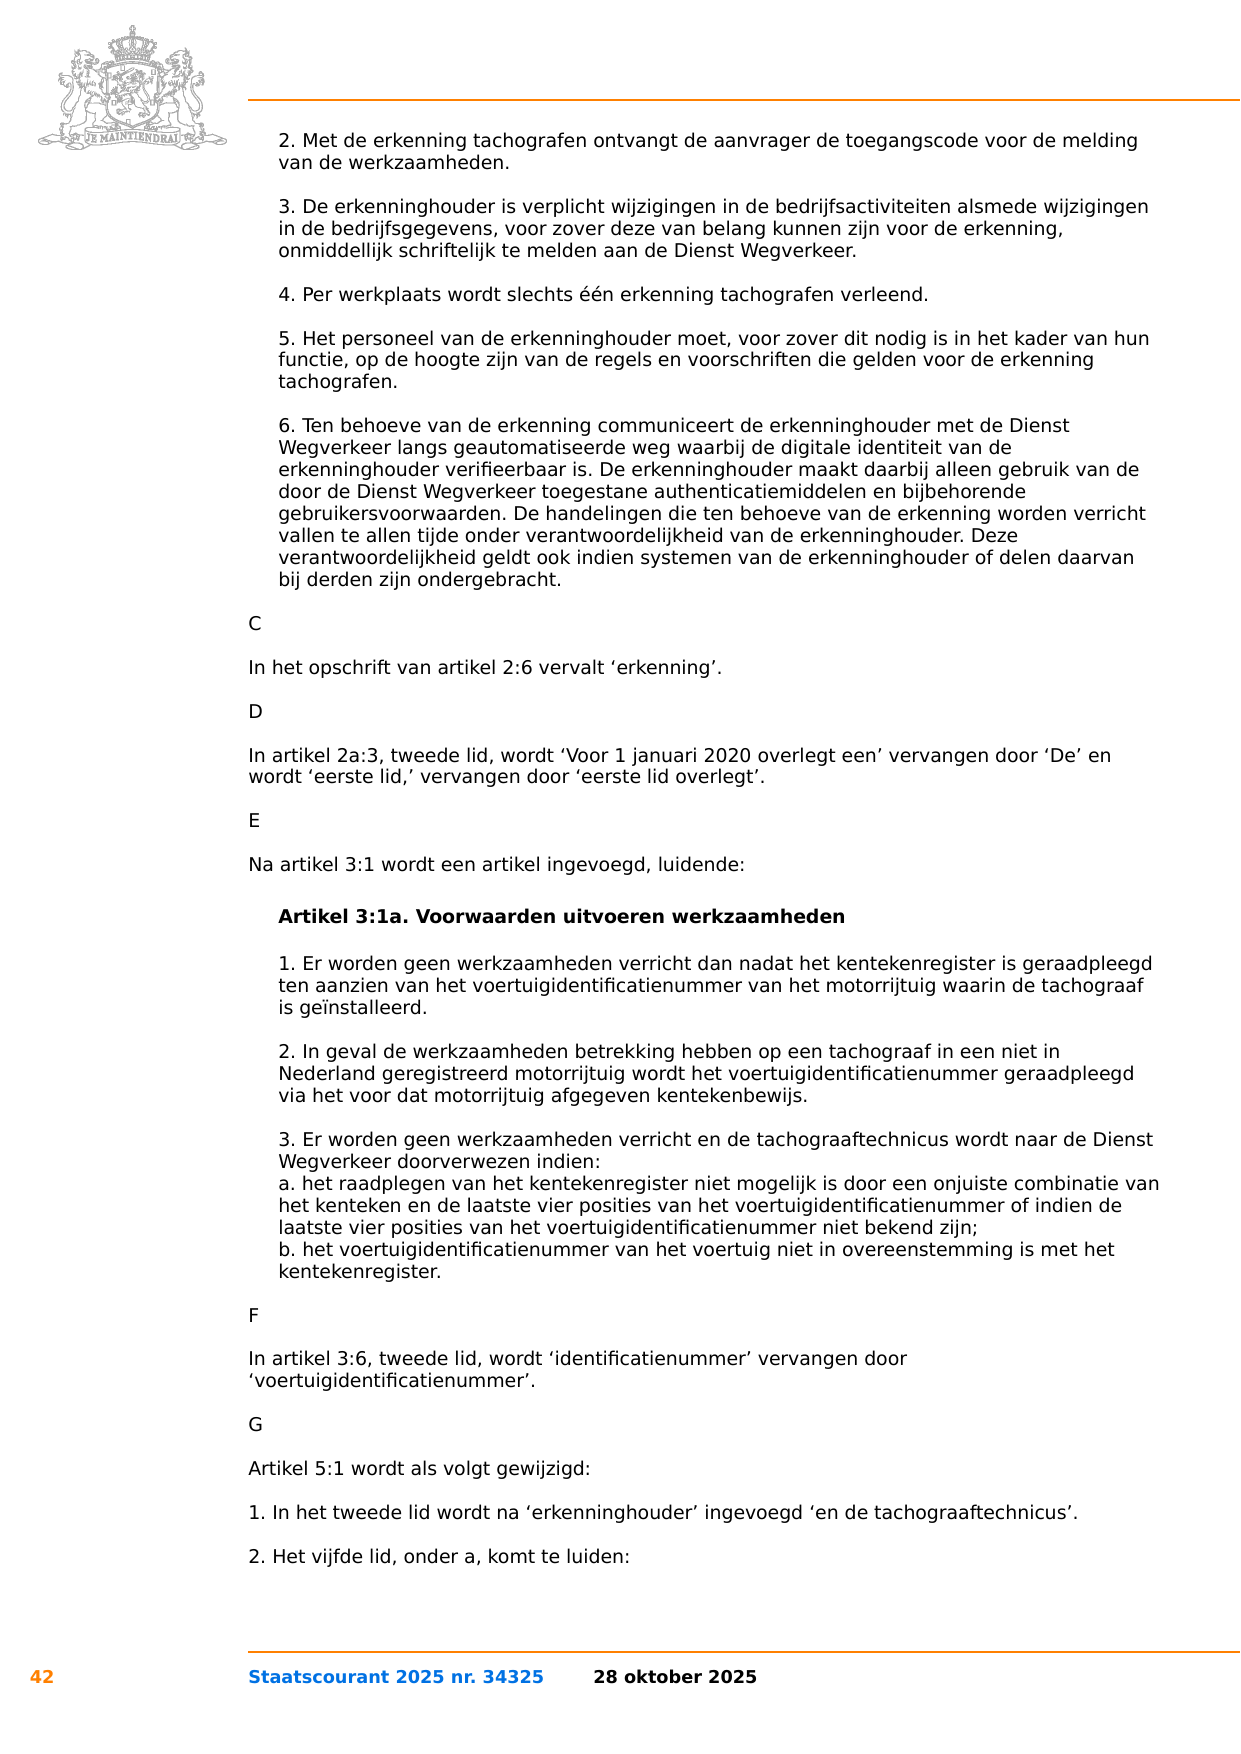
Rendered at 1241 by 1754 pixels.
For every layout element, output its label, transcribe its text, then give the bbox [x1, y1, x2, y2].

text 1. Er worden geen werkzaamheden verricht dan nadat het kentekenregister is geraadpleegd ten aanzien van het voertuigidentificatienummer van het motorrijtuig waarin de tachograaf is geïnstalleerd. [278, 953, 1163, 1019]
text 2. Met de erkenning tachografen ontvangt de aanvrager de toegangscode voor de melding van de werkzaamheden. [278, 130, 1163, 174]
picture [38, 25, 227, 150]
text C [248, 613, 1163, 635]
text 3. Er worden geen werkzaamheden verricht en de tachograaftechnicus wordt naar de Dienst Wegverkeer doorverwezen indien: [278, 1129, 1163, 1173]
text G [248, 1414, 1163, 1436]
text 1. In het tweede lid wordt na ‘erkenninghouder’ ingevoegd ‘en de tachograaftechnicus’. [248, 1502, 1163, 1524]
text Artikel 5:1 wordt als volgt gewijzigd: [248, 1458, 1163, 1480]
text 2. Het vijfde lid, onder a, komt te luiden: [248, 1546, 1163, 1568]
text a. het raadplegen van het kentekenregister niet mogelijk is door een onjuiste combinatie van het kenteken en de laatste vier posities van het voertuigidentificatienummer of indien de laatste vier posities van het voertuigidentificatienummer niet bekend zijn; [278, 1173, 1163, 1239]
text 2. In geval de werkzaamheden betrekking hebben op een tachograaf in een niet in Nederland geregistreerd motorrijtuig wordt het voertuigidentificatienummer geraadpleegd via het voor dat motorrijtuig afgegeven kentekenbewijs. [278, 1041, 1163, 1107]
text E [248, 810, 1163, 832]
text Na artikel 3:1 wordt een artikel ingevoegd, luidende: [248, 854, 1163, 876]
text D [248, 701, 1163, 723]
text In artikel 2a:3, tweede lid, wordt ‘Voor 1 januari 2020 overlegt een’ vervangen door ‘De’ en wordt ‘eerste lid,’ vervangen door ‘eerste lid overlegt’. [248, 744, 1163, 788]
text 5. Het personeel van de erkenninghouder moet, voor zover dit nodig is in het kader van hun functie, op de hoogte zijn van de regels en voorschriften die gelden voor de erkenning tachografen. [278, 327, 1163, 393]
text 6. Ten behoeve van de erkenning communiceert de erkenninghouder met de Dienst Wegverkeer langs geautomatiseerde weg waarbij de digitale identiteit van de erkenninghouder verifieerbaar is. De erkenninghouder maakt daarbij alleen gebruik van de door de Dienst Wegverkeer toegestane authenticatiemiddelen en bijbehorende gebruikersvoorwaarden. De handelingen die ten behoeve van de erkenning worden verricht vallen te allen tijde onder verantwoordelijkheid van de erkenninghouder. Deze verantwoordelijkheid geldt ook indien systemen van de erkenninghouder of delen daarvan bij derden zijn ondergebracht. [278, 415, 1163, 591]
text F [248, 1304, 1163, 1326]
text In het opschrift van artikel 2:6 vervalt ‘erkenning’. [248, 657, 1163, 679]
text 3. De erkenninghouder is verplicht wijzigingen in de bedrijfsactiviteiten alsmede wijzigingen in de bedrijfsgegevens, voor zover deze van belang kunnen zijn voor de erkenning, onmiddellijk schriftelijk te melden aan de Dienst Wegverkeer. [278, 196, 1163, 262]
text 4. Per werkplaats wordt slechts één erkenning tachografen verleend. [278, 283, 1163, 306]
subtitle Artikel 3:1a. Voorwaarden uitvoeren werkzaamheden [278, 906, 1163, 928]
text b. het voertuigidentificatienummer van het voertuig niet in overeenstemming is met het kentekenregister. [278, 1239, 1163, 1283]
text In artikel 3:6, tweede lid, wordt ‘identificatienummer’ vervangen door ‘voertuigidentificatienummer’. [248, 1348, 1163, 1392]
